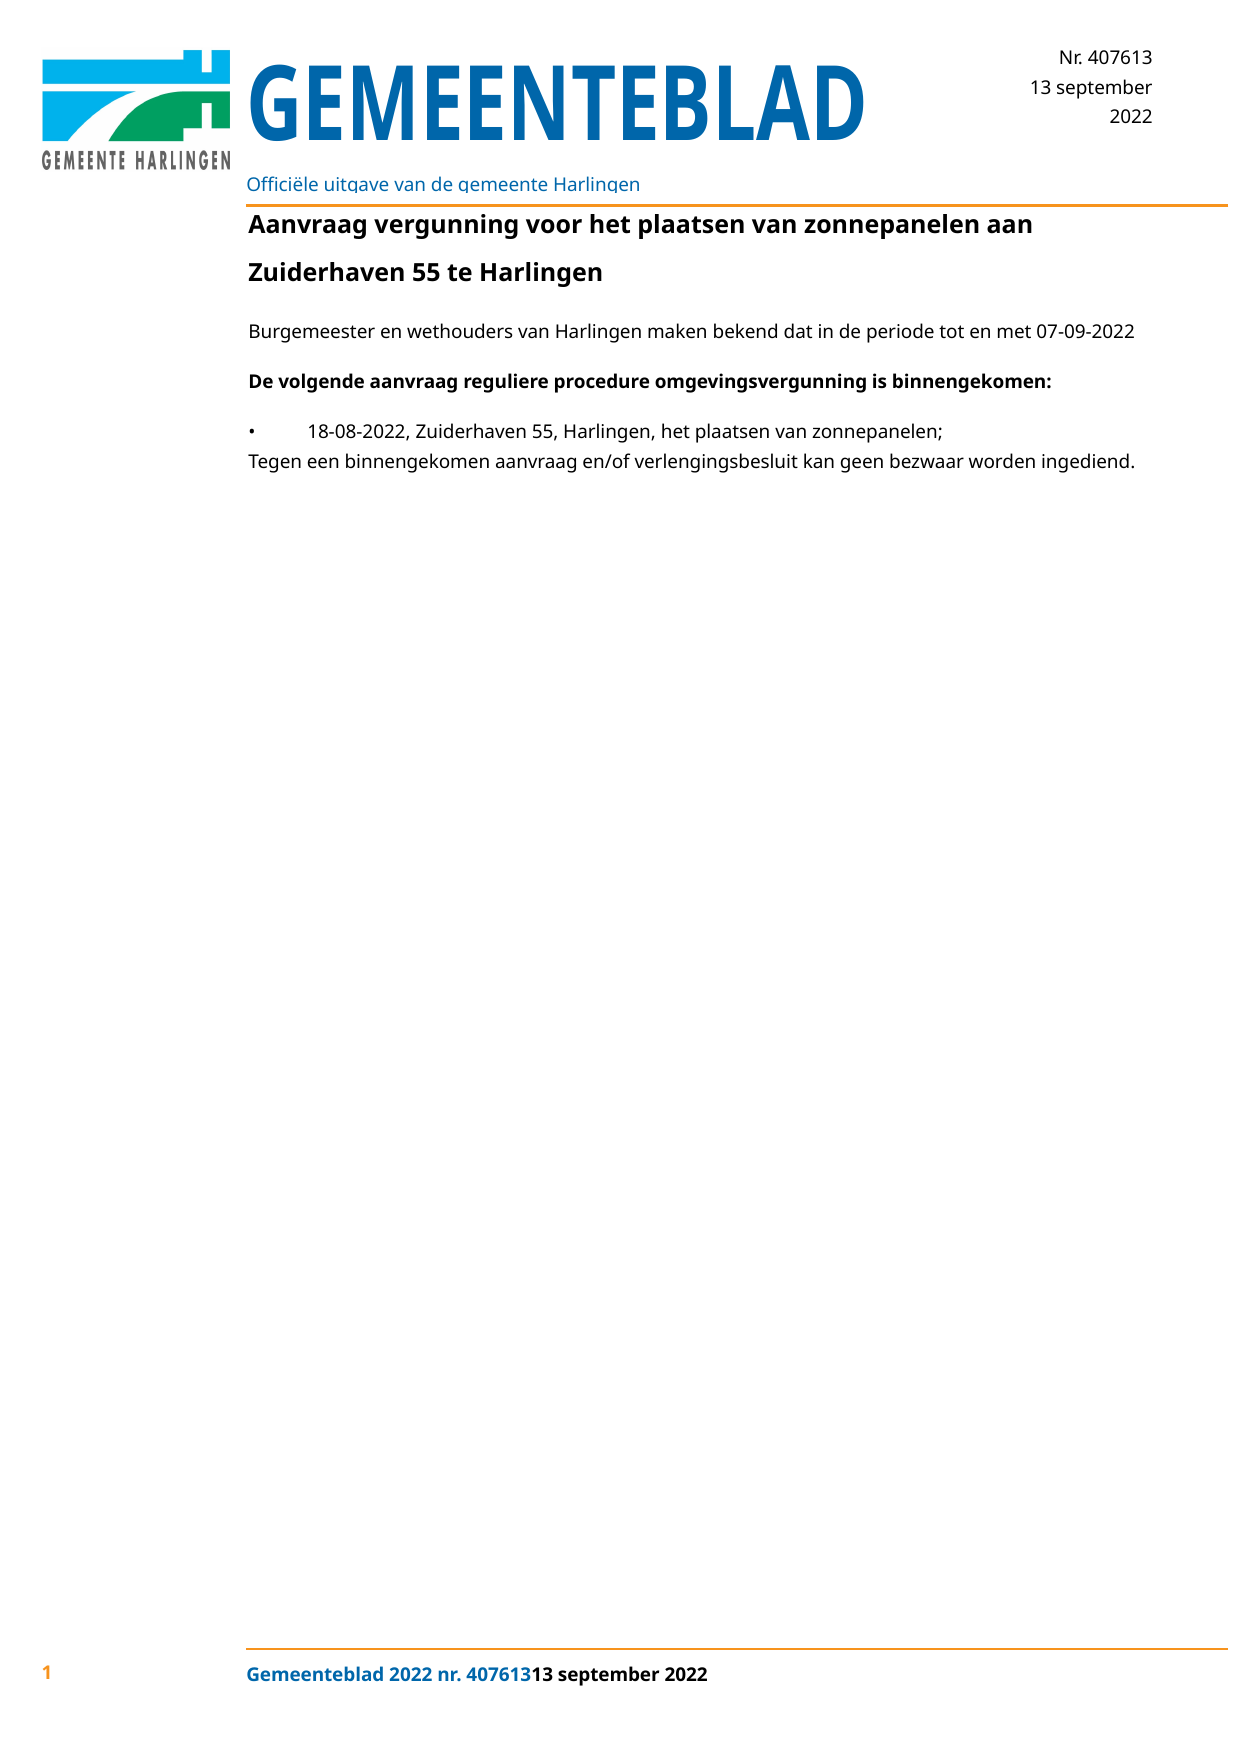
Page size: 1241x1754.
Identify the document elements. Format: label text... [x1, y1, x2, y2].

text Tegen een binnengekomen aanvraag en/of verlengingsbesluit kan geen bezwaar worden ingediend. [248, 448, 1152, 474]
text De volgende aanvraag reguliere procedure omgevingsvergunning is binnengekomen: [248, 368, 1152, 394]
text Burgemeester en wethouders van Harlingen maken bekend dat in de periode tot en met 07-09-2022 [248, 318, 1152, 344]
list 18-08-2022, Zuiderhaven 55, Harlingen, het plaatsen van zonnepanelen; [248, 419, 1152, 444]
picture [41, 47, 231, 172]
text Aanvraag vergunning voor het plaatsen van zonnepanelen aan Zuiderhaven 55 te Harlingen [248, 207, 1152, 288]
